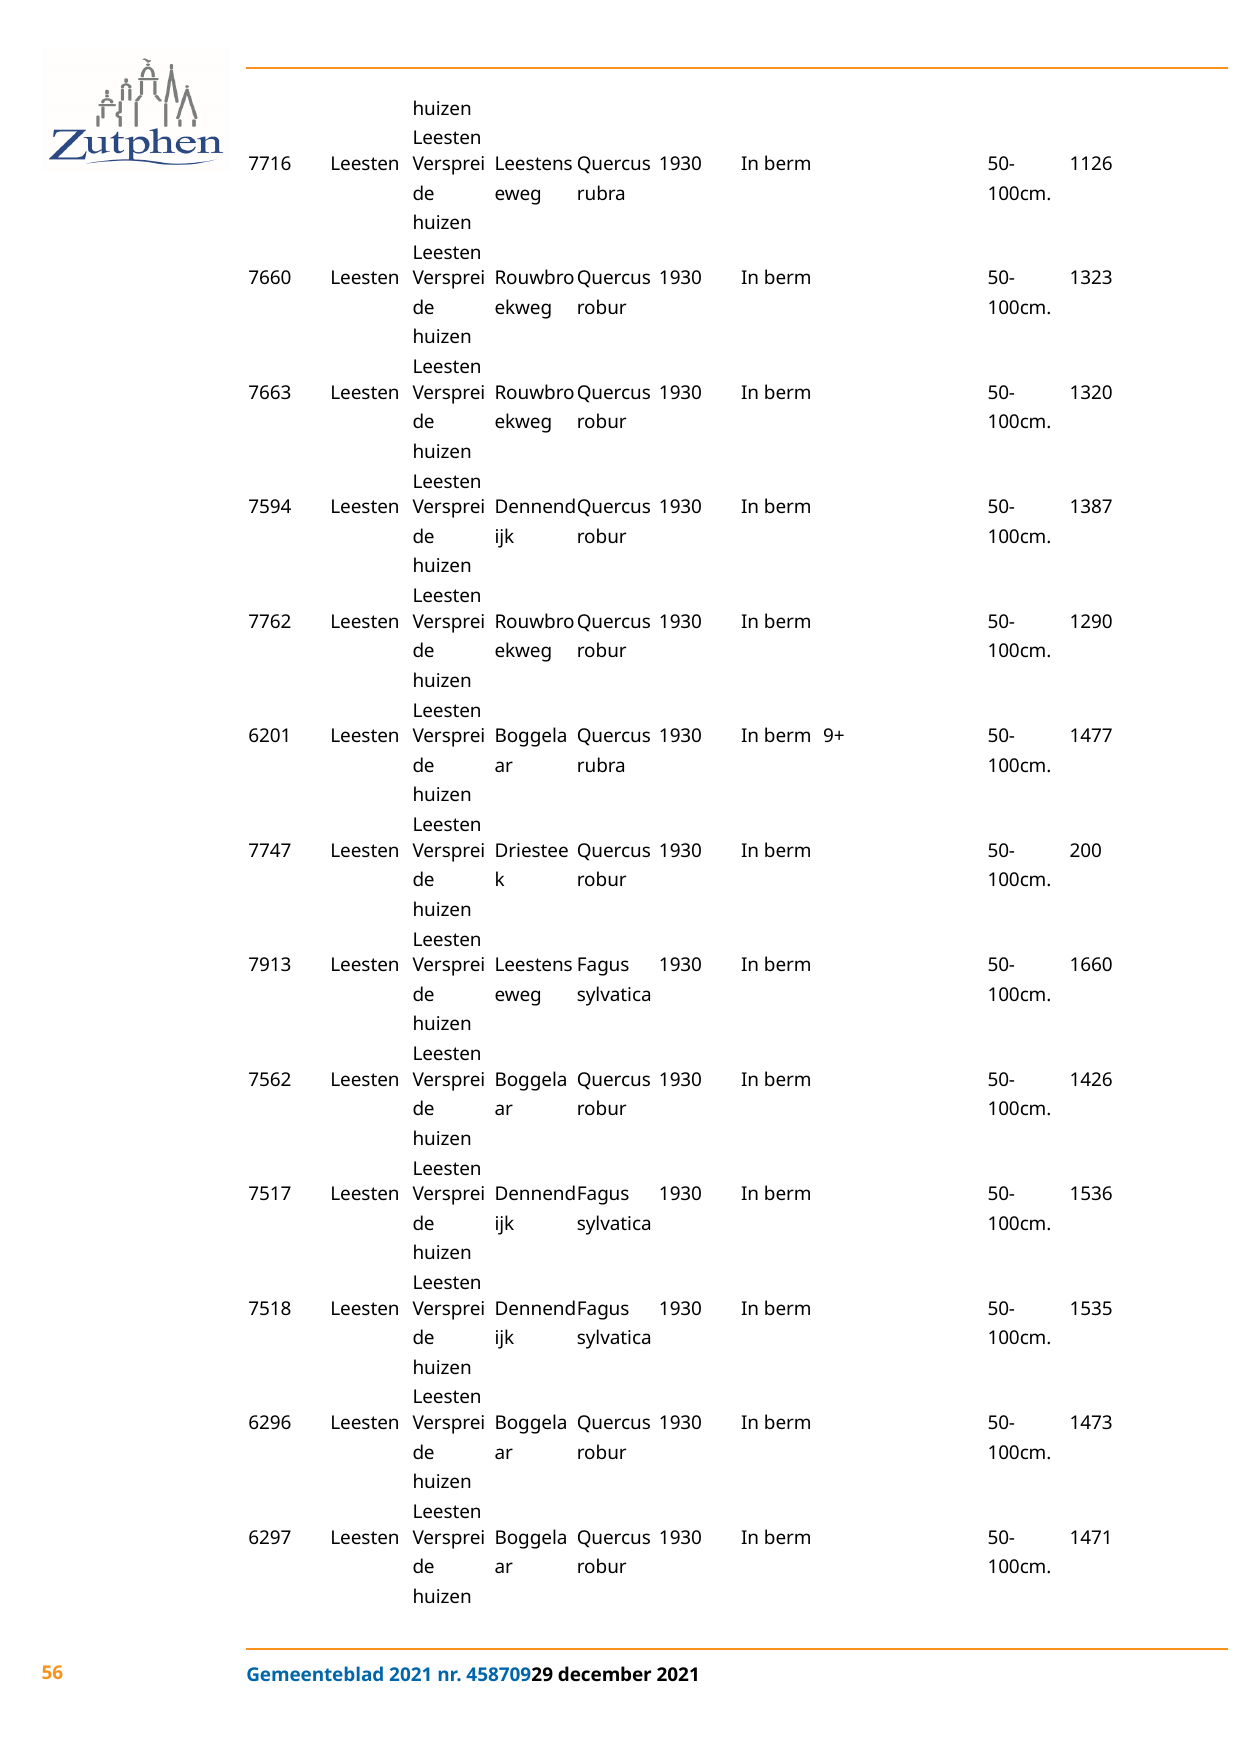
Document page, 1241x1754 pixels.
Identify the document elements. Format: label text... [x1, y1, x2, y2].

table_cell [823, 1409, 905, 1524]
table_cell [823, 379, 905, 493]
table_cell 50-100cm. [987, 608, 1069, 722]
table_cell 1930 [659, 1524, 741, 1609]
table_cell [823, 837, 905, 951]
table_cell Leesten [330, 265, 412, 379]
table_cell 7913 [248, 951, 330, 1066]
table_cell 7762 [248, 608, 330, 722]
table_cell 6296 [248, 1409, 330, 1524]
table_cell Verspreide huizen Leesten [412, 1295, 494, 1409]
table_cell [905, 837, 987, 951]
table_cell [823, 494, 905, 608]
table_cell 1930 [659, 1180, 741, 1295]
table_cell Fagus sylvatica [577, 951, 659, 1066]
table_cell [905, 723, 987, 837]
table_cell Boggelaar [494, 1524, 577, 1609]
table_cell [823, 1295, 905, 1409]
table_cell Leesten [330, 837, 412, 951]
table_cell 1930 [659, 265, 741, 379]
table_cell [905, 1409, 987, 1524]
table_cell huizen Leesten [412, 95, 494, 150]
table_cell [494, 95, 577, 150]
table_cell 7594 [248, 494, 330, 608]
table_cell Quercus robur [577, 1524, 659, 1609]
table_cell Leesten [330, 1180, 412, 1295]
table_cell Rouwbroekweg [494, 379, 577, 493]
table_cell 50-100cm. [987, 1295, 1069, 1409]
table_cell Quercus robur [577, 1409, 659, 1524]
table_cell Quercus robur [577, 1066, 659, 1180]
table_cell 1930 [659, 1295, 741, 1409]
table_cell 1930 [659, 723, 741, 837]
table_cell [823, 150, 905, 264]
table_cell Verspreide huizen Leesten [412, 150, 494, 264]
table_cell In berm [741, 265, 823, 379]
table_cell Quercus robur [577, 608, 659, 722]
table_cell Verspreide huizen Leesten [412, 379, 494, 493]
table_cell 1387 [1069, 494, 1152, 608]
table_cell Leesten [330, 723, 412, 837]
table_cell Leestenseweg [494, 150, 577, 264]
table_cell Quercus robur [577, 379, 659, 493]
table_cell [823, 265, 905, 379]
table_cell Leesten [330, 494, 412, 608]
table_cell Leestenseweg [494, 951, 577, 1066]
table_cell [823, 1180, 905, 1295]
table_cell [905, 1524, 987, 1609]
table_cell [905, 95, 987, 150]
table_cell Rouwbroekweg [494, 608, 577, 722]
table_cell Verspreide huizen Leesten [412, 1409, 494, 1524]
table_cell 50-100cm. [987, 265, 1069, 379]
table_cell Leesten [330, 1409, 412, 1524]
table_cell Verspreide huizen Leesten [412, 494, 494, 608]
table_cell 1126 [1069, 150, 1152, 264]
table_cell [905, 379, 987, 493]
table_cell 1290 [1069, 608, 1152, 722]
table_cell Dennendijk [494, 1180, 577, 1295]
table_cell [905, 494, 987, 608]
table_cell Leesten [330, 379, 412, 493]
table_cell 1930 [659, 608, 741, 722]
table_cell Verspreide huizen Leesten [412, 837, 494, 951]
table_cell 7663 [248, 379, 330, 493]
table_cell In berm [741, 837, 823, 951]
table_cell [577, 95, 659, 150]
table_cell 7660 [248, 265, 330, 379]
table_cell Quercus rubra [577, 150, 659, 264]
table_cell [905, 1295, 987, 1409]
table_cell In berm [741, 608, 823, 722]
table_cell 1660 [1069, 951, 1152, 1066]
table_cell 50-100cm. [987, 837, 1069, 951]
table_cell 1930 [659, 379, 741, 493]
table_cell In berm [741, 1524, 823, 1609]
table_cell 1930 [659, 1409, 741, 1524]
table_cell 50-100cm. [987, 1524, 1069, 1609]
table_cell In berm [741, 379, 823, 493]
table_cell [905, 150, 987, 264]
table_cell 1426 [1069, 1066, 1152, 1180]
table_cell Leesten [330, 150, 412, 264]
table_cell [741, 95, 823, 150]
table_cell 1323 [1069, 265, 1152, 379]
table_cell [905, 265, 987, 379]
table_cell In berm [741, 723, 823, 837]
table_cell 1477 [1069, 723, 1152, 837]
table_cell 1535 [1069, 1295, 1152, 1409]
table_cell 7518 [248, 1295, 330, 1409]
table_cell [905, 951, 987, 1066]
table_cell [905, 1180, 987, 1295]
table_cell Quercus robur [577, 494, 659, 608]
table_cell 1930 [659, 837, 741, 951]
table_cell 1320 [1069, 379, 1152, 493]
table_cell Driesteek [494, 837, 577, 951]
table_cell 50-100cm. [987, 150, 1069, 264]
table_cell 50-100cm. [987, 1066, 1069, 1180]
table_cell 50-100cm. [987, 379, 1069, 493]
table_cell 50-100cm. [987, 494, 1069, 608]
table_cell Dennendijk [494, 494, 577, 608]
picture [41, 47, 231, 172]
table_cell In berm [741, 494, 823, 608]
table_cell 200 [1069, 837, 1152, 951]
table_cell 1471 [1069, 1524, 1152, 1609]
table_cell Verspreide huizen Leesten [412, 608, 494, 722]
table_cell 6201 [248, 723, 330, 837]
table_cell 7716 [248, 150, 330, 264]
table_cell 1930 [659, 150, 741, 264]
table_cell In berm [741, 1409, 823, 1524]
table_cell 1930 [659, 951, 741, 1066]
table_cell 1473 [1069, 1409, 1152, 1524]
table_cell [823, 951, 905, 1066]
table_cell 7747 [248, 837, 330, 951]
table_cell Quercus robur [577, 837, 659, 951]
table_cell 7562 [248, 1066, 330, 1180]
table_cell 50-100cm. [987, 1409, 1069, 1524]
table_cell [823, 608, 905, 722]
table_cell Boggelaar [494, 1409, 577, 1524]
table_cell In berm [741, 1295, 823, 1409]
table_cell [248, 95, 330, 150]
table_cell 7517 [248, 1180, 330, 1295]
table_cell Leesten [330, 1524, 412, 1609]
table_cell Dennendijk [494, 1295, 577, 1409]
table_cell In berm [741, 150, 823, 264]
table_cell [823, 1524, 905, 1609]
table_cell Boggelaar [494, 1066, 577, 1180]
table_cell Verspreide huizen Leesten [412, 265, 494, 379]
table_cell Leesten [330, 608, 412, 722]
table_cell In berm [741, 1180, 823, 1295]
table_cell [905, 1066, 987, 1180]
table_cell [905, 608, 987, 722]
table_cell 6297 [248, 1524, 330, 1609]
table_cell Quercus robur [577, 265, 659, 379]
table_cell 1536 [1069, 1180, 1152, 1295]
table_cell Rouwbroekweg [494, 265, 577, 379]
table_cell [1069, 95, 1152, 150]
table_cell Verspreide huizen Leesten [412, 1066, 494, 1180]
table_cell 9+ [823, 723, 905, 837]
table_cell Verspreide huizen Leesten [412, 1180, 494, 1295]
table_cell In berm [741, 951, 823, 1066]
table_cell Fagus sylvatica [577, 1295, 659, 1409]
table_cell Quercus rubra [577, 723, 659, 837]
table_cell Fagus sylvatica [577, 1180, 659, 1295]
table_cell 50-100cm. [987, 723, 1069, 837]
table_cell [330, 95, 412, 150]
table_cell Leesten [330, 951, 412, 1066]
table_cell Leesten [330, 1066, 412, 1180]
table_cell 1930 [659, 494, 741, 608]
table_cell Verspreide huizen Leesten [412, 951, 494, 1066]
table_cell Leesten [330, 1295, 412, 1409]
table_cell [659, 95, 741, 150]
table_cell In berm [741, 1066, 823, 1180]
table_cell [823, 1066, 905, 1180]
table_cell Verspreide huizen [412, 1524, 494, 1609]
table_cell 50-100cm. [987, 951, 1069, 1066]
table_cell 1930 [659, 1066, 741, 1180]
table_cell [823, 95, 905, 150]
table_cell [987, 95, 1069, 150]
table_cell Verspreide huizen Leesten [412, 723, 494, 837]
table_cell 50-100cm. [987, 1180, 1069, 1295]
table_cell Boggelaar [494, 723, 577, 837]
